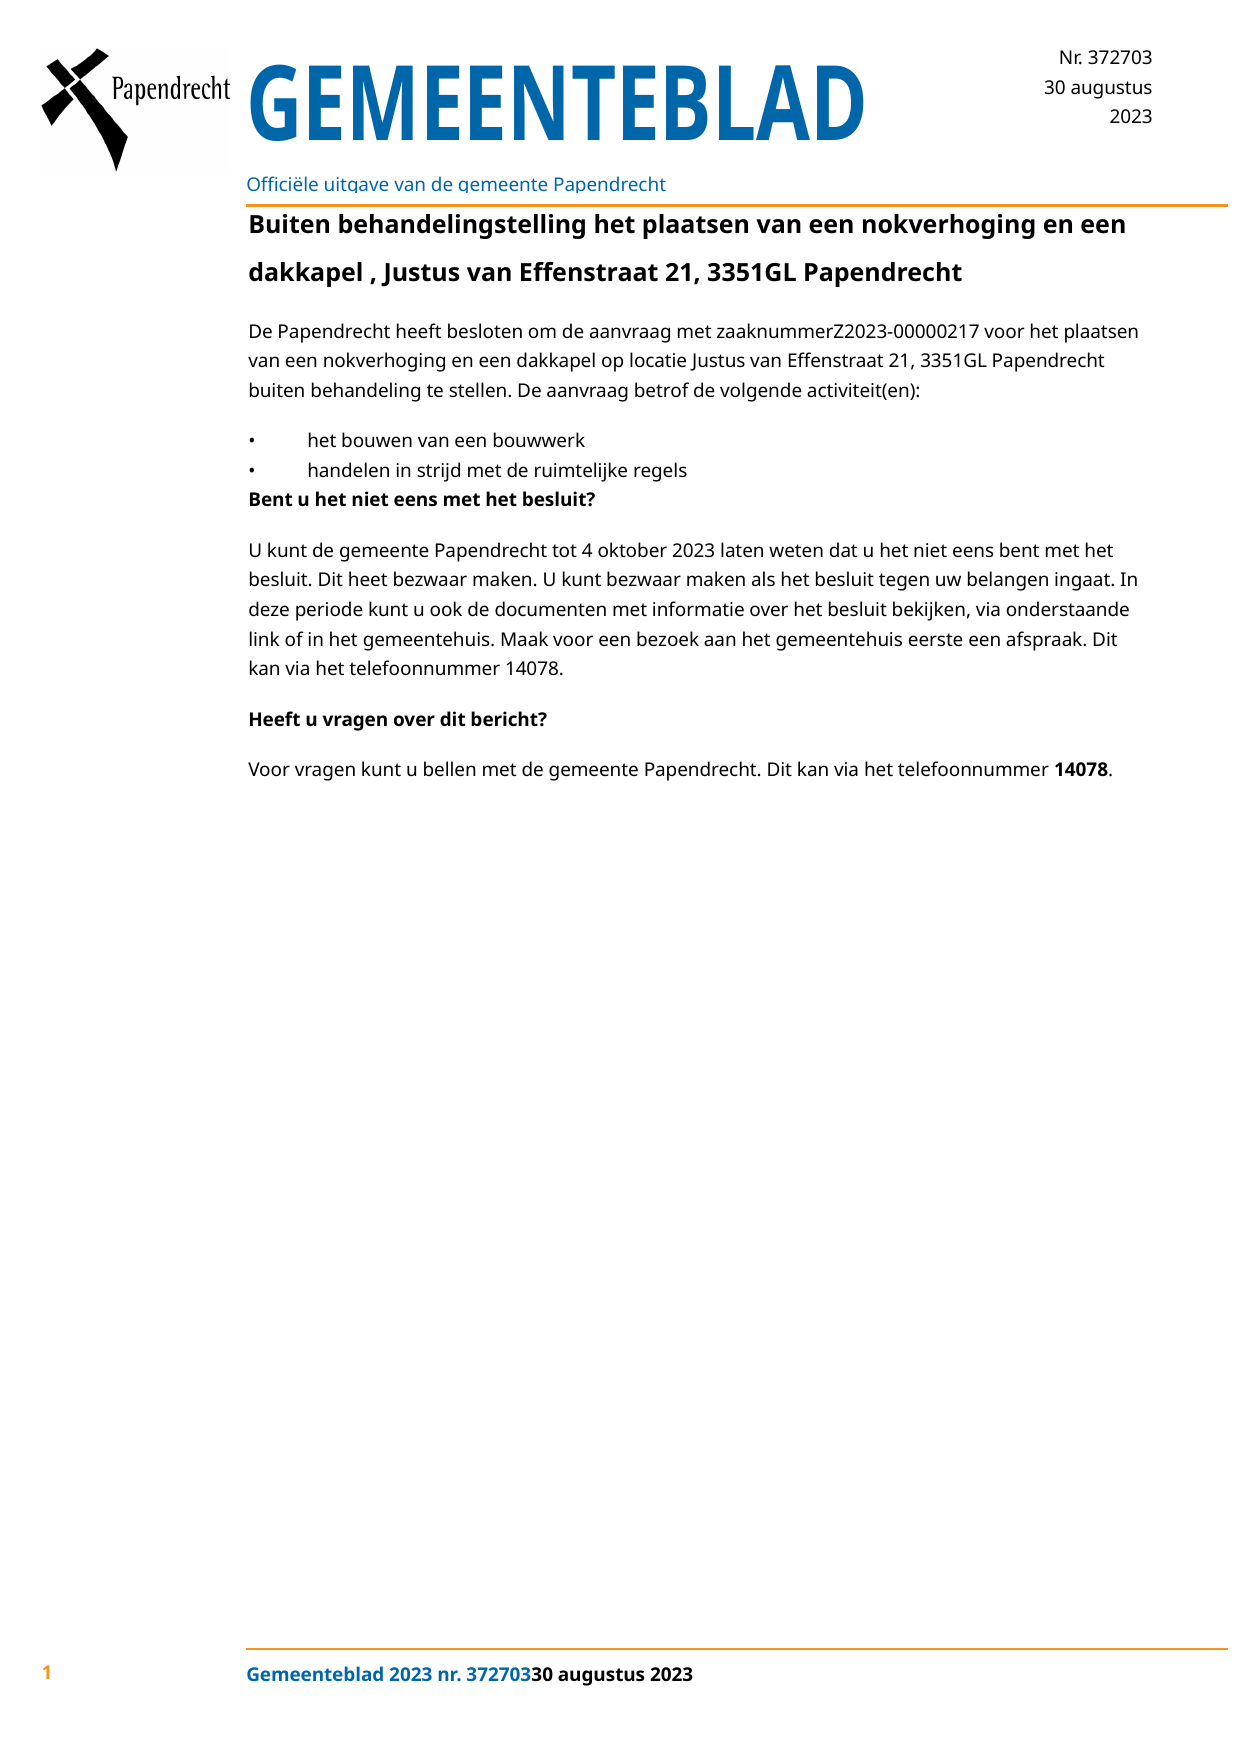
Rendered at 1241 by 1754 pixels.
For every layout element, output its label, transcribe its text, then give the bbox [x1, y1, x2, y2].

text Voor vragen kunt u bellen met de gemeente Papendrecht. Dit kan via het telefoonnummer 14078. [248, 756, 1152, 782]
picture [41, 47, 231, 172]
text De Papendrecht heeft besloten om de aanvraag met zaaknummerZ2023-00000217 voor het plaatsen van een nokverhoging en een dakkapel op locatie Justus van Effenstraat 21, 3351GL Papendrecht buiten behandeling te stellen. De aanvraag betrof de volgende activiteit(en): [248, 318, 1152, 403]
list handelen in strijd met de ruimtelijke regels [248, 457, 1152, 483]
text Heeft u vragen over dit bericht? [248, 706, 1152, 732]
text Bent u het niet eens met het besluit? [248, 487, 1152, 512]
list het bouwen van een bouwwerk [248, 427, 1152, 453]
text U kunt de gemeente Papendrecht tot 4 oktober 2023 laten weten dat u het niet eens bent met het besluit. Dit heet bezwaar maken. U kunt bezwaar maken als het besluit tegen uw belangen ingaat. In deze periode kunt u ook de documenten met informatie over het besluit bekijken, via onderstaande link of in het gemeentehuis. Maak voor een bezoek aan het gemeentehuis eerste een afspraak. Dit kan via het telefoonnummer 14078. [248, 537, 1152, 681]
text Buiten behandelingstelling het plaatsen van een nokverhoging en een dakkapel , Justus van Effenstraat 21, 3351GL Papendrecht [248, 207, 1152, 288]
